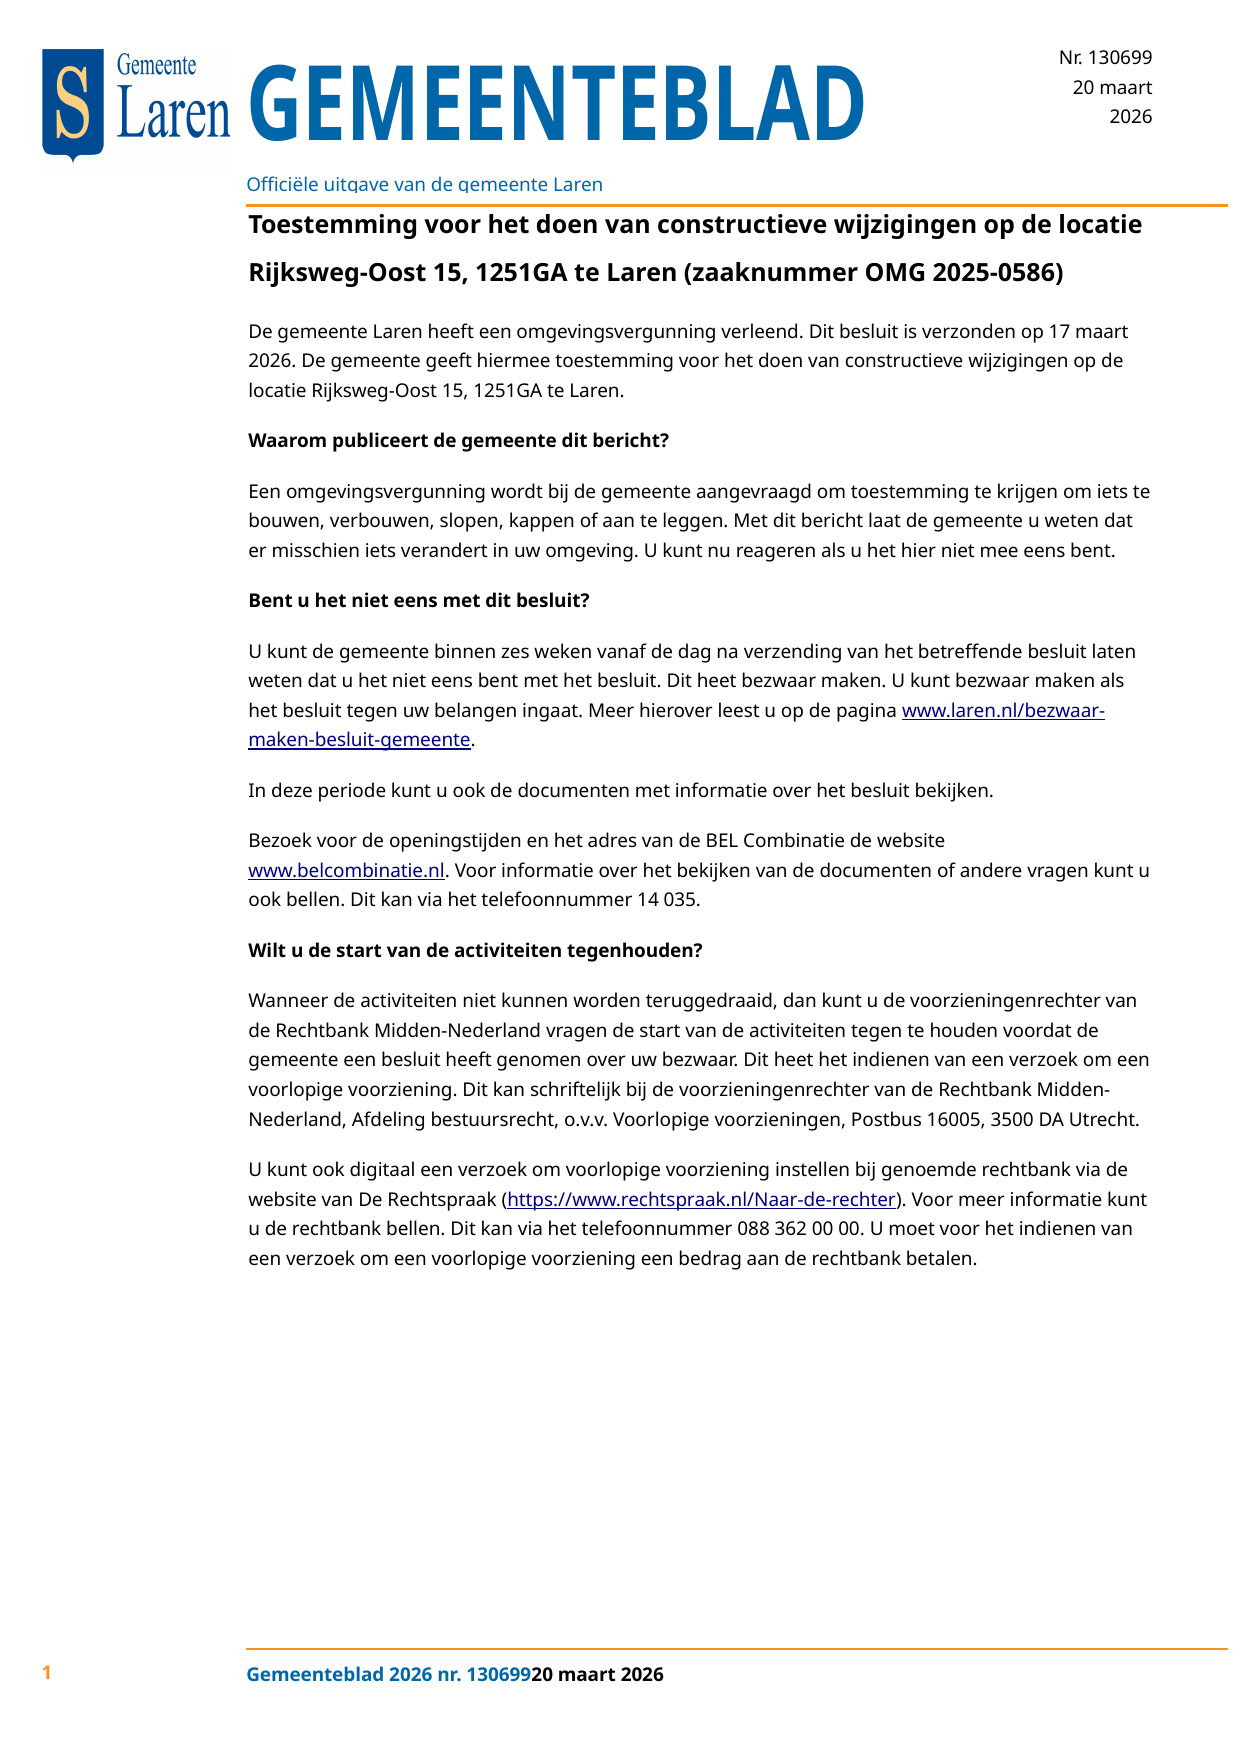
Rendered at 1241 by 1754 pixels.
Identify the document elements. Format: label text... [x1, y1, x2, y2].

text In deze periode kunt u ook de documenten met informatie over het besluit bekijken. [248, 777, 1152, 803]
text U kunt de gemeente binnen zes weken vanaf de dag na verzending van het betreffende besluit laten weten dat u het niet eens bent met het besluit. Dit heet bezwaar maken. U kunt bezwaar maken als het besluit tegen uw belangen ingaat. Meer hierover leest u op de pagina www.laren.nl/bezwaar-maken-besluit-gemeente. [248, 638, 1152, 752]
text Toestemming voor het doen van constructieve wijzigingen op de locatie Rijksweg-Oost 15, 1251GA te Laren (zaaknummer OMG 2025-0586) [248, 207, 1152, 288]
text De gemeente Laren heeft een omgevingsvergunning verleend. Dit besluit is verzonden op 17 maart 2026. De gemeente geeft hiermee toestemming voor het doen van constructieve wijzigingen op de locatie Rijksweg-Oost 15, 1251GA te Laren. [248, 318, 1152, 403]
picture [41, 47, 231, 172]
text Wanneer de activiteiten niet kunnen worden teruggedraaid, dan kunt u de voorzieningenrechter van de Rechtbank Midden-Nederland vragen de start van de activiteiten tegen te houden voordat de gemeente een besluit heeft genomen over uw bezwaar. Dit heet het indienen van een verzoek om een voorlopige voorziening. Dit kan schriftelijk bij de voorzieningenrechter van de Rechtbank Midden-Nederland, Afdeling bestuursrecht, o.v.v. Voorlopige voorzieningen, Postbus 16005, 3500 DA Utrecht. [248, 987, 1152, 1132]
text Een omgevingsvergunning wordt bij de gemeente aangevraagd om toestemming te krijgen om iets te bouwen, verbouwen, slopen, kappen of aan te leggen. Met dit bericht laat de gemeente u weten dat er misschien iets verandert in uw omgeving. U kunt nu reageren als u het hier niet mee eens bent. [248, 478, 1152, 563]
text Wilt u de start van de activiteiten tegenhouden? [248, 937, 1152, 963]
text U kunt ook digitaal een verzoek om voorlopige voorziening instellen bij genoemde rechtbank via de website van De Rechtspraak (https://www.rechtspraak.nl/Naar-de-rechter). Voor meer informatie kunt u de rechtbank bellen. Dit kan via het telefoonnummer 088 362 00 00. U moet voor het indienen van een verzoek om een voorlopige voorziening een bedrag aan de rechtbank betalen. [248, 1156, 1152, 1271]
text Bezoek voor de openingstijden en het adres van de BEL Combinatie de website www.belcombinatie.nl. Voor informatie over het bekijken van de documenten of andere vragen kunt u ook bellen. Dit kan via het telefoonnummer 14 035. [248, 827, 1152, 912]
text Bent u het niet eens met dit besluit? [248, 587, 1152, 613]
text Waarom publiceert de gemeente dit bericht? [248, 427, 1152, 453]
